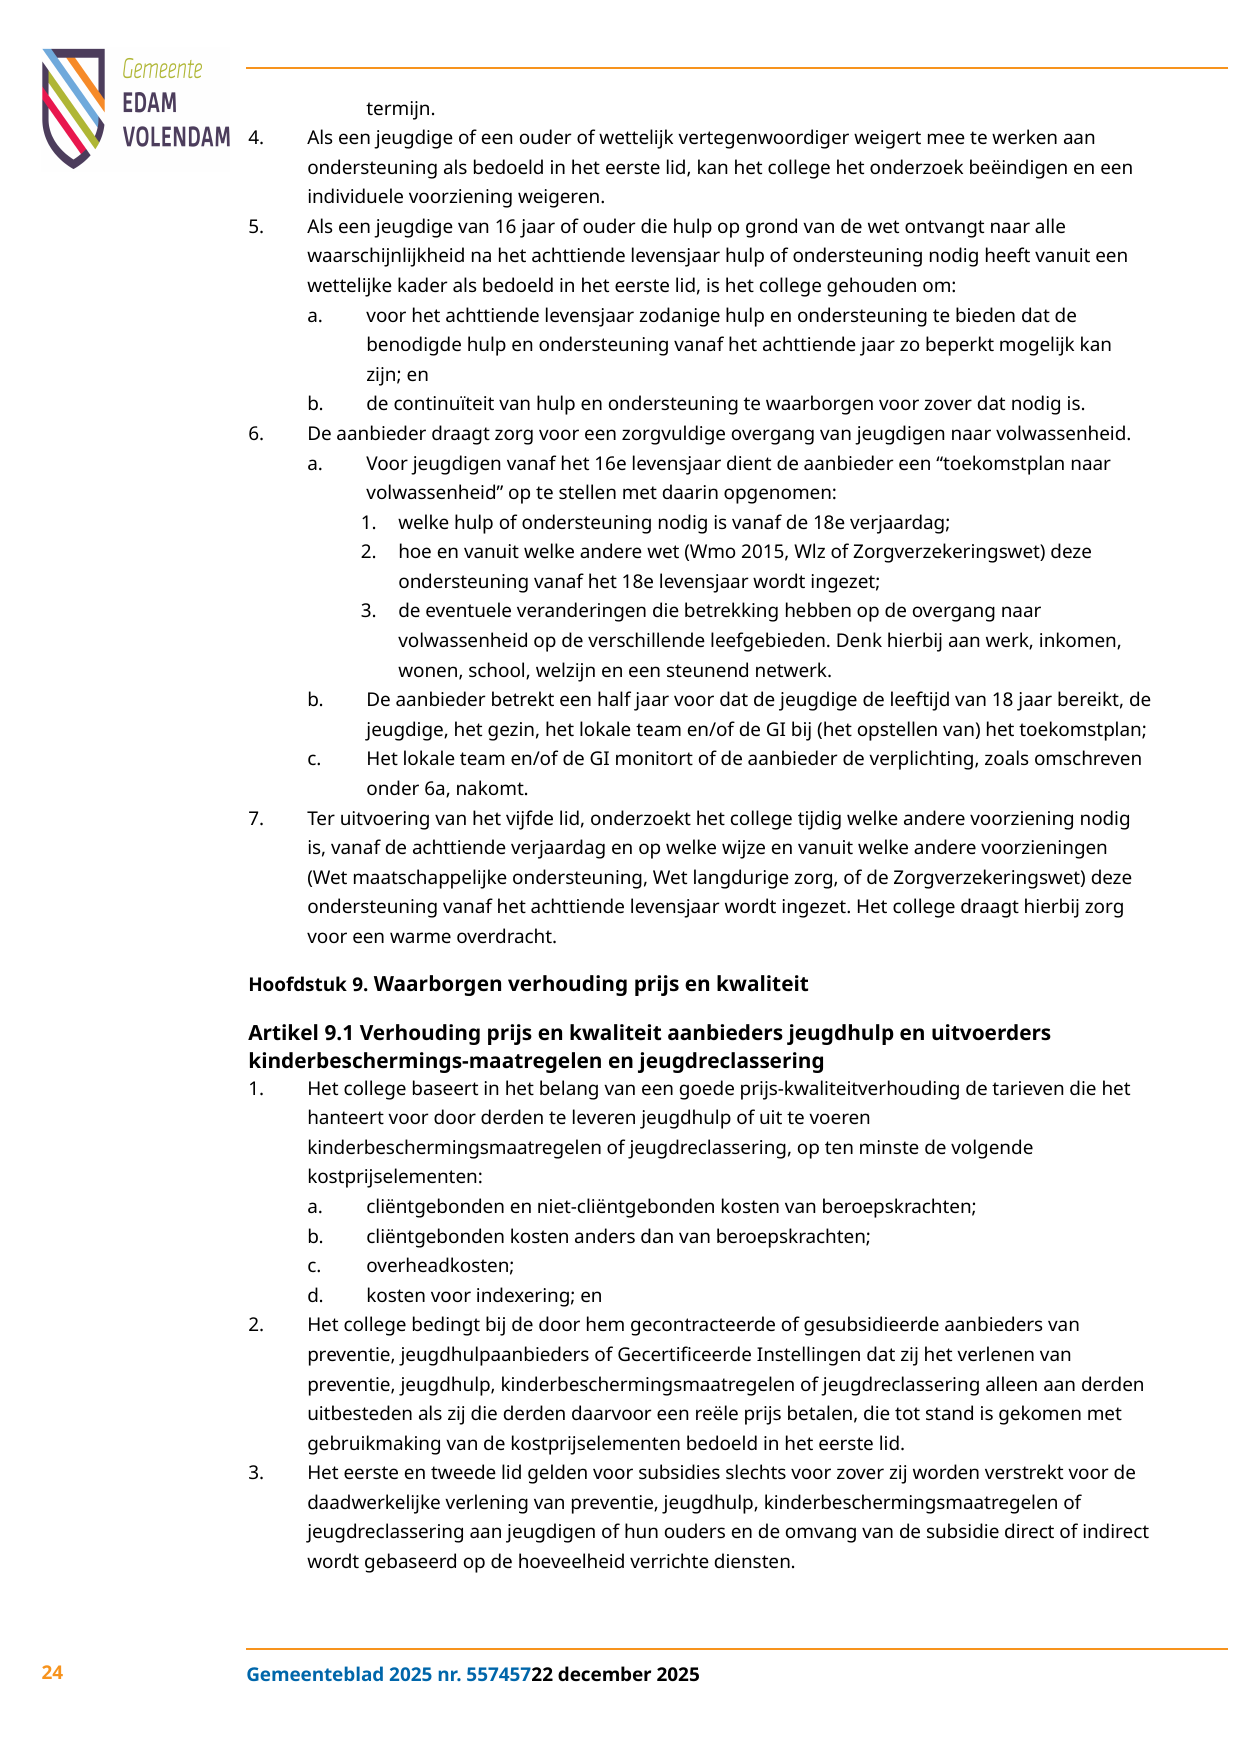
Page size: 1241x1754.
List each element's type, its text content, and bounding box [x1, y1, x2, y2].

list kosten voor indexering; en [307, 1282, 1152, 1308]
list Als een jeugdige van 16 jaar of ouder die hulp op grond van de wet ontvangt naar alle waarschijnlijkheid na het achttiende levensjaar hulp of ondersteuning nodig heeft vanuit een wettelijke kader als bedoeld in het eerste lid, is het college gehouden om: [248, 213, 1152, 298]
list De aanbieder betrekt een half jaar voor dat de jeugdige de leeftijd van 18 jaar bereikt, de jeugdige, het gezin, het lokale team en/of de GI bij (het opstellen van) het toekomstplan; [307, 686, 1152, 742]
list cliëntgebonden kosten anders dan van beroepskrachten; [307, 1223, 1152, 1248]
list Het college bedingt bij de door hem gecontracteerde of gesubsidieerde aanbieders van preventie, jeugdhulpaanbieders of Gecertificeerde Instellingen dat zij het verlenen van preventie, jeugdhulp, kinderbeschermingsmaatregelen of jeugdreclassering alleen aan derden uitbesteden als zij die derden daarvoor een reële prijs betalen, die tot stand is gekomen met gebruikmaking van de kostprijselementen bedoeld in het eerste lid. [248, 1312, 1152, 1456]
text Hoofdstuk 9. Waarborgen verhouding prijs en kwaliteit [248, 969, 1152, 997]
list welke hulp of ondersteuning nodig is vanaf de 18e verjaardag; [361, 509, 1152, 535]
list de eventuele veranderingen die betrekking hebben op de overgang naar volwassenheid op de verschillende leefgebieden. Denk hierbij aan werk, inkomen, wonen, school, welzijn en een steunend netwerk. [361, 598, 1152, 683]
list overheadkosten; [307, 1252, 1152, 1278]
list Als een jeugdige of een ouder of wettelijk vertegenwoordiger weigert mee te werken aan ondersteuning als bedoeld in het eerste lid, kan het college het onderzoek beëindigen en een individuele voorziening weigeren. [248, 124, 1152, 209]
list voor het achttiende levensjaar zodanige hulp en ondersteuning te bieden dat de benodigde hulp en ondersteuning vanaf het achttiende jaar zo beperkt mogelijk kan zijn; en [307, 302, 1152, 387]
list De aanbieder draagt zorg voor een zorgvuldige overgang van jeugdigen naar volwassenheid. [248, 420, 1152, 446]
list Ter uitvoering van het vijfde lid, onderzoekt het college tijdig welke andere voorziening nodig is, vanaf de achttiende verjaardag en op welke wijze en vanuit welke andere voorzieningen (Wet maatschappelijke ondersteuning, Wet langdurige zorg, of de Zorgverzekeringswet) deze ondersteuning vanaf het achttiende levensjaar wordt ingezet. Het college draagt hierbij zorg voor een warme overdracht. [248, 805, 1152, 949]
list Het eerste en tweede lid gelden voor subsidies slechts voor zover zij worden verstrekt voor de daadwerkelijke verlening van preventie, jeugdhulp, kinderbeschermingsmaatregelen of jeugdreclassering aan jeugdigen of hun ouders en de omvang van de subsidie direct of indirect wordt gebaseerd op de hoeveelheid verrichte diensten. [248, 1459, 1152, 1574]
list de continuïteit van hulp en ondersteuning te waarborgen voor zover dat nodig is. [307, 391, 1152, 416]
picture [41, 47, 231, 172]
text Artikel 9.1 Verhouding prijs en kwaliteit aanbieders jeugdhulp en uitvoerders kinderbeschermings-maatregelen en jeugdreclassering [248, 1018, 1152, 1075]
list termijn. [307, 95, 1152, 121]
list cliëntgebonden en niet-cliëntgebonden kosten van beroepskrachten; [307, 1193, 1152, 1219]
list hoe en vanuit welke andere wet (Wmo 2015, Wlz of Zorgverzekeringswet) deze ondersteuning vanaf het 18e levensjaar wordt ingezet; [361, 538, 1152, 594]
list Voor jeugdigen vanaf het 16e levensjaar dient de aanbieder een “toekomstplan naar volwassenheid” op te stellen met daarin opgenomen: [307, 450, 1152, 505]
list Het college baseert in het belang van een goede prijs-kwaliteitverhouding de tarieven die het hanteert voor door derden te leveren jeugdhulp of uit te voeren kinderbeschermingsmaatregelen of jeugdreclassering, op ten minste de volgende kostprijselementen: [248, 1075, 1152, 1189]
list Het lokale team en/of de GI monitort of de aanbieder de verplichting, zoals omschreven onder 6a, nakomt. [307, 746, 1152, 801]
